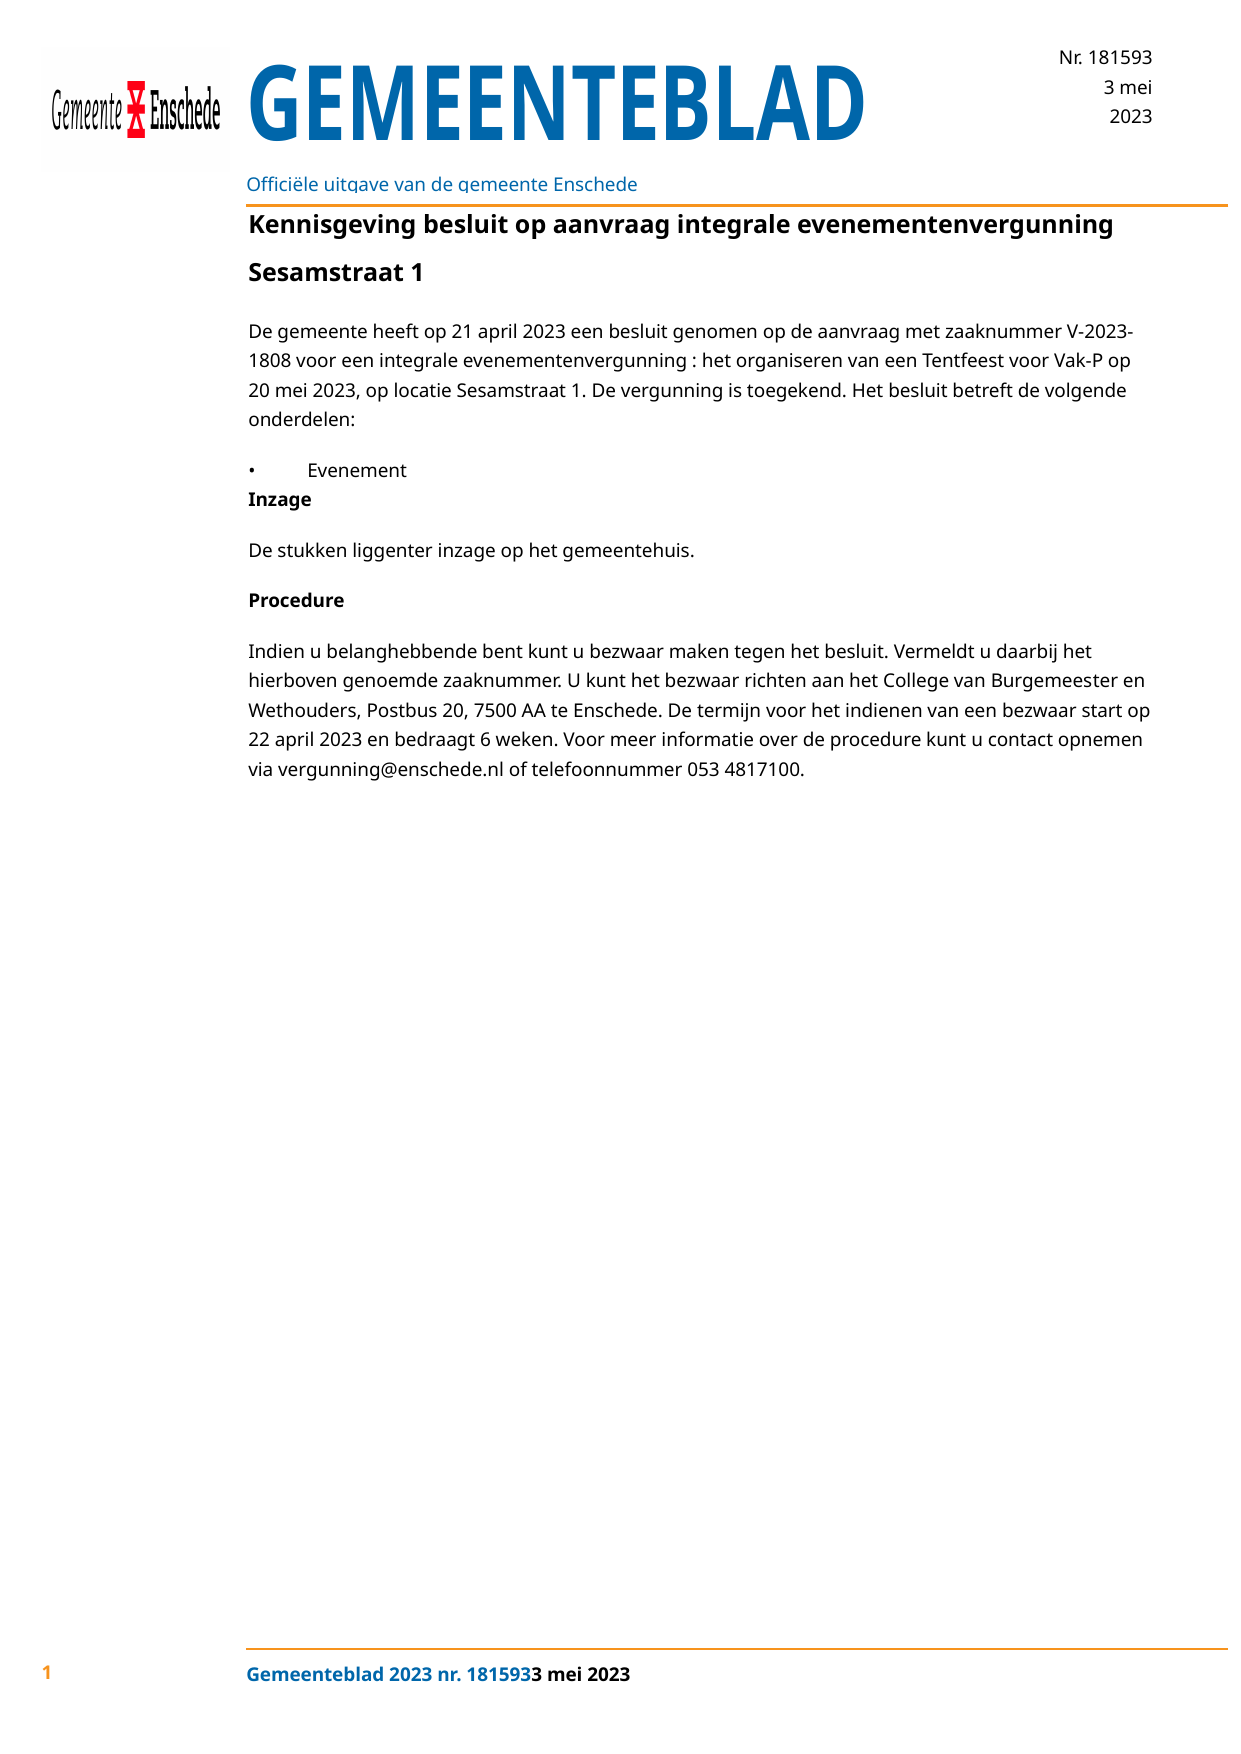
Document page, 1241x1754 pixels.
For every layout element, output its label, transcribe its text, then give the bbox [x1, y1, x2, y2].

text Inzage [248, 487, 1152, 512]
text Indien u belanghebbende bent kunt u bezwaar maken tegen het besluit. Vermeldt u daarbij het hierboven genoemde zaaknummer. U kunt het bezwaar richten aan het College van Burgemees­ter en Wethouders, Postbus 20, 7500 AA te Enschede. De termijn voor het indienen van een bezwaar start op 22 april 2023 en bedraagt 6 weken. Voor meer informatie over de procedure kunt u contact opnemen via vergunning@enschede.nl of telefoonnummer 053 4817100. [248, 638, 1152, 782]
picture [41, 47, 231, 172]
text De gemeente heeft op 21 april 2023 een besluit genomen op de aanvraag met zaaknummer V-2023-1808 voor een integrale evenementenvergunning : het organiseren van een Tentfeest voor Vak-P op 20 mei 2023, op locatie Sesamstraat 1. De vergunning is toegekend. Het besluit betreft de volgende onderdelen: [248, 318, 1152, 432]
text Procedure [248, 587, 1152, 613]
list Evenement [248, 457, 1152, 483]
text De stukken liggenter inzage op het gemeentehuis. [248, 537, 1152, 563]
text Kennisgeving besluit op aanvraag integrale evenementenvergunning Sesamstraat 1 [248, 207, 1152, 288]
